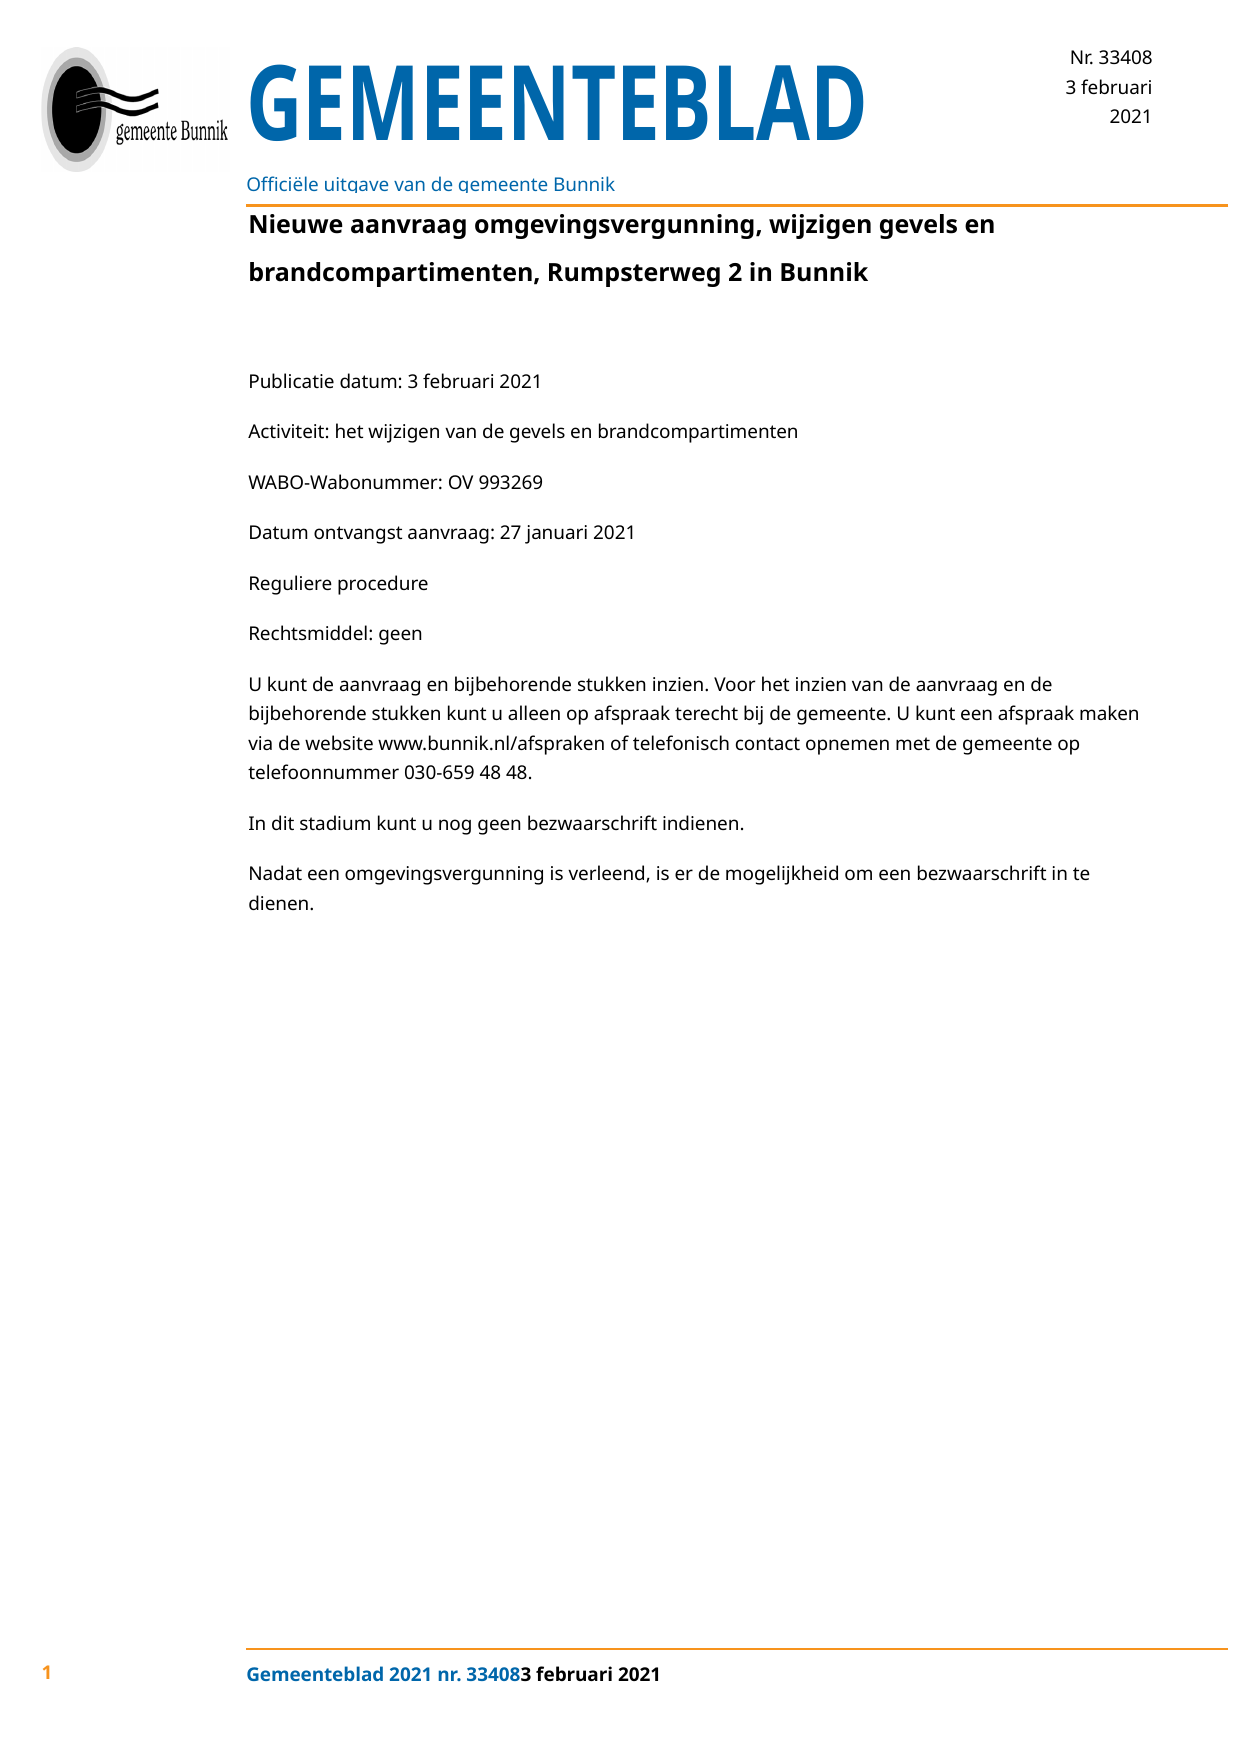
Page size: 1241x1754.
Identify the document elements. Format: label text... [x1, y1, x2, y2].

text Datum ontvangst aanvraag: 27 januari 2021 [248, 519, 1152, 545]
text Activiteit: het wijzigen van de gevels en brandcompartimenten [248, 419, 1152, 444]
text In dit stadium kunt u nog geen bezwaarschrift indienen. [248, 810, 1152, 836]
text U kunt de aanvraag en bijbehorende stukken inzien. Voor het inzien van de aanvraag en de bijbehorende stukken kunt u alleen op afspraak terecht bij de gemeente. U kunt een afspraak maken via de website www.bunnik.nl/afspraken of telefonisch contact opnemen met de gemeente op telefoonnummer 030-659 48 48. [248, 671, 1152, 785]
text Rechtsmiddel: geen [248, 620, 1152, 646]
text Reguliere procedure [248, 570, 1152, 596]
text Nieuwe aanvraag omgevingsvergunning, wijzigen gevels en brandcompartimenten, Rumpsterweg 2 in Bunnik [248, 207, 1152, 288]
text Publicatie datum: 3 februari 2021 [248, 368, 1152, 394]
text WABO-Wabonummer: OV 993269 [248, 469, 1152, 495]
text Nadat een omgevingsvergunning is verleend, is er de mogelijkheid om een bezwaarschrift in te dienen. [248, 860, 1152, 916]
picture [41, 47, 231, 172]
